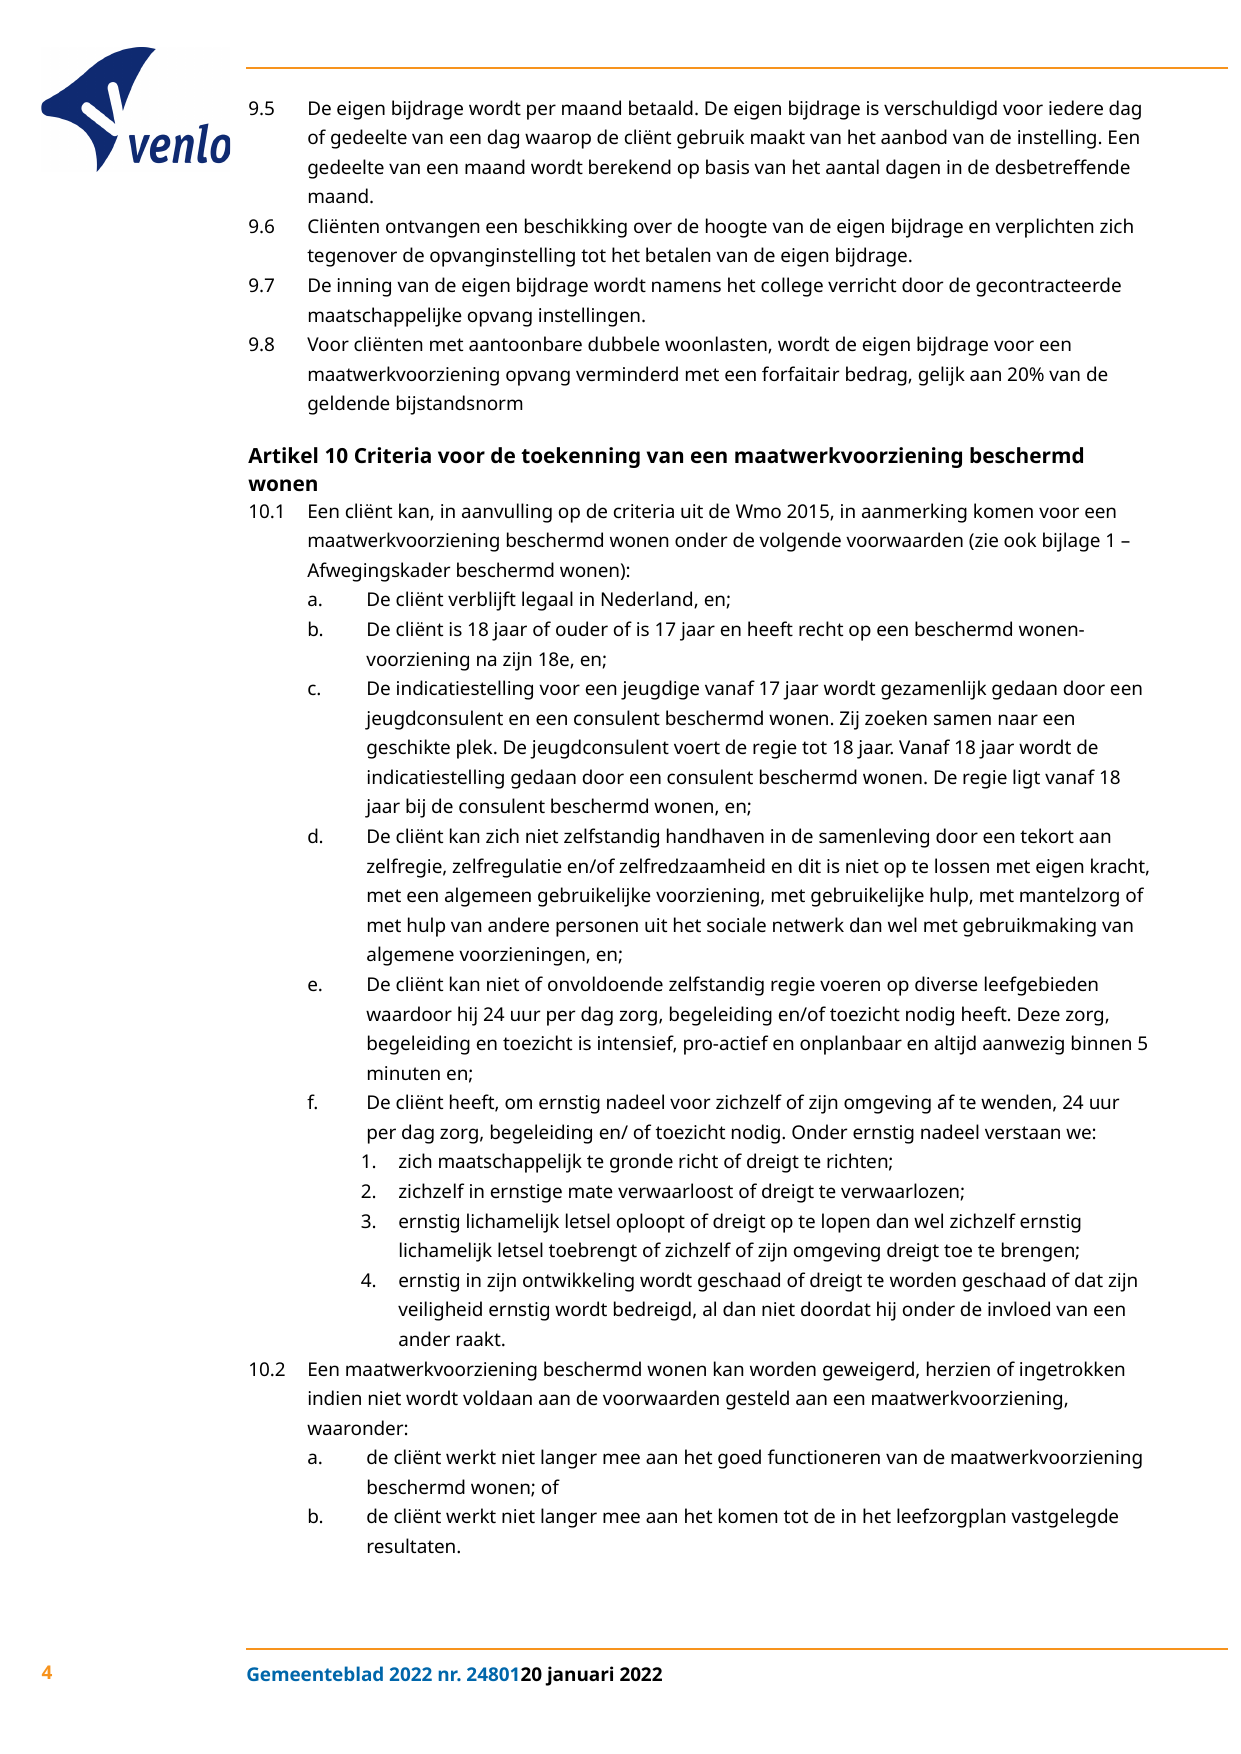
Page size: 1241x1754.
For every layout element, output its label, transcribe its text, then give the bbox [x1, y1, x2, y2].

list Voor cliënten met aantoonbare dubbele woonlasten, wordt de eigen bijdrage voor een maatwerkvoorziening opvang verminderd met een forfaitair bedrag, gelijk aan 20% van de geldende bijstandsnorm [248, 331, 1152, 416]
list ernstig lichamelijk letsel oploopt of dreigt op te lopen dan wel zichzelf ernstig lichamelijk letsel toebrengt of zichzelf of zijn omgeving dreigt toe te brengen; [361, 1208, 1152, 1263]
list De cliënt kan niet of onvoldoende zelfstandig regie voeren op diverse leefgebieden waardoor hij 24 uur per dag zorg, begeleiding en/of toezicht nodig heeft. Deze zorg, begeleiding en toezicht is intensief, pro-actief en onplanbaar en altijd aanwezig binnen 5 minuten en; [307, 971, 1152, 1086]
picture [41, 47, 231, 172]
list Een cliënt kan, in aanvulling op de criteria uit de Wmo 2015, in aanmerking komen voor een maatwerkvoorziening beschermd wonen onder de volgende voorwaarden (zie ook bijlage 1 – Afwegingskader beschermd wonen): [248, 498, 1152, 583]
text Artikel 10 Criteria voor de toekenning van een maatwerkvoorziening beschermd wonen [248, 441, 1152, 498]
list De cliënt kan zich niet zelfstandig handhaven in de samenleving door een tekort aan zelfregie, zelfregulatie en/of zelfredzaamheid en dit is niet op te lossen met eigen kracht, met een algemeen gebruikelijke voorziening, met gebruikelijke hulp, met mantelzorg of met hulp van andere personen uit het sociale netwerk dan wel met gebruikmaking van algemene voorzieningen, en; [307, 823, 1152, 967]
list De indicatiestelling voor een jeugdige vanaf 17 jaar wordt gezamenlijk gedaan door een jeugdconsulent en een consulent beschermd wonen. Zij zoeken samen naar een geschikte plek. De jeugdconsulent voert de regie tot 18 jaar. Vanaf 18 jaar wordt de indicatiestelling gedaan door een consulent beschermd wonen. De regie ligt vanaf 18 jaar bij de consulent beschermd wonen, en; [307, 675, 1152, 819]
list zichzelf in ernstige mate verwaarloost of dreigt te verwaarlozen; [361, 1178, 1152, 1204]
list De cliënt heeft, om ernstig nadeel voor zichzelf of zijn omgeving af te wenden, 24 uur per dag zorg, begeleiding en/ of toezicht nodig. Onder ernstig nadeel verstaan we: [307, 1089, 1152, 1145]
list zich maatschappelijk te gronde richt of dreigt te richten; [361, 1149, 1152, 1174]
list Een maatwerkvoorziening beschermd wonen kan worden geweigerd, herzien of ingetrokken indien niet wordt voldaan aan de voorwaarden gesteld aan een maatwerkvoorziening, waaronder: [248, 1356, 1152, 1441]
list de cliënt werkt niet langer mee aan het goed functioneren van de maatwerkvoorziening beschermd wonen; of [307, 1444, 1152, 1500]
list De cliënt is 18 jaar of ouder of is 17 jaar en heeft recht op een beschermd wonen-voorziening na zijn 18e, en; [307, 616, 1152, 672]
list de cliënt werkt niet langer mee aan het komen tot de in het leefzorgplan vastgelegde resultaten. [307, 1504, 1152, 1559]
list De cliënt verblijft legaal in Nederland, en; [307, 587, 1152, 612]
list De inning van de eigen bijdrage wordt namens het college verricht door de gecontracteerde maatschappelijke opvang instellingen. [248, 272, 1152, 328]
list Cliënten ontvangen een beschikking over de hoogte van de eigen bijdrage en verplichten zich tegenover de opvanginstelling tot het betalen van de eigen bijdrage. [248, 213, 1152, 268]
list ernstig in zijn ontwikkeling wordt geschaad of dreigt te worden geschaad of dat zijn veiligheid ernstig wordt bedreigd, al dan niet doordat hij onder de invloed van een ander raakt. [361, 1267, 1152, 1352]
list De eigen bijdrage wordt per maand betaald. De eigen bijdrage is verschuldigd voor iedere dag of gedeelte van een dag waarop de cliënt gebruik maakt van het aanbod van de instelling. Een gedeelte van een maand wordt berekend op basis van het aantal dagen in de desbetreffende maand. [248, 95, 1152, 209]
